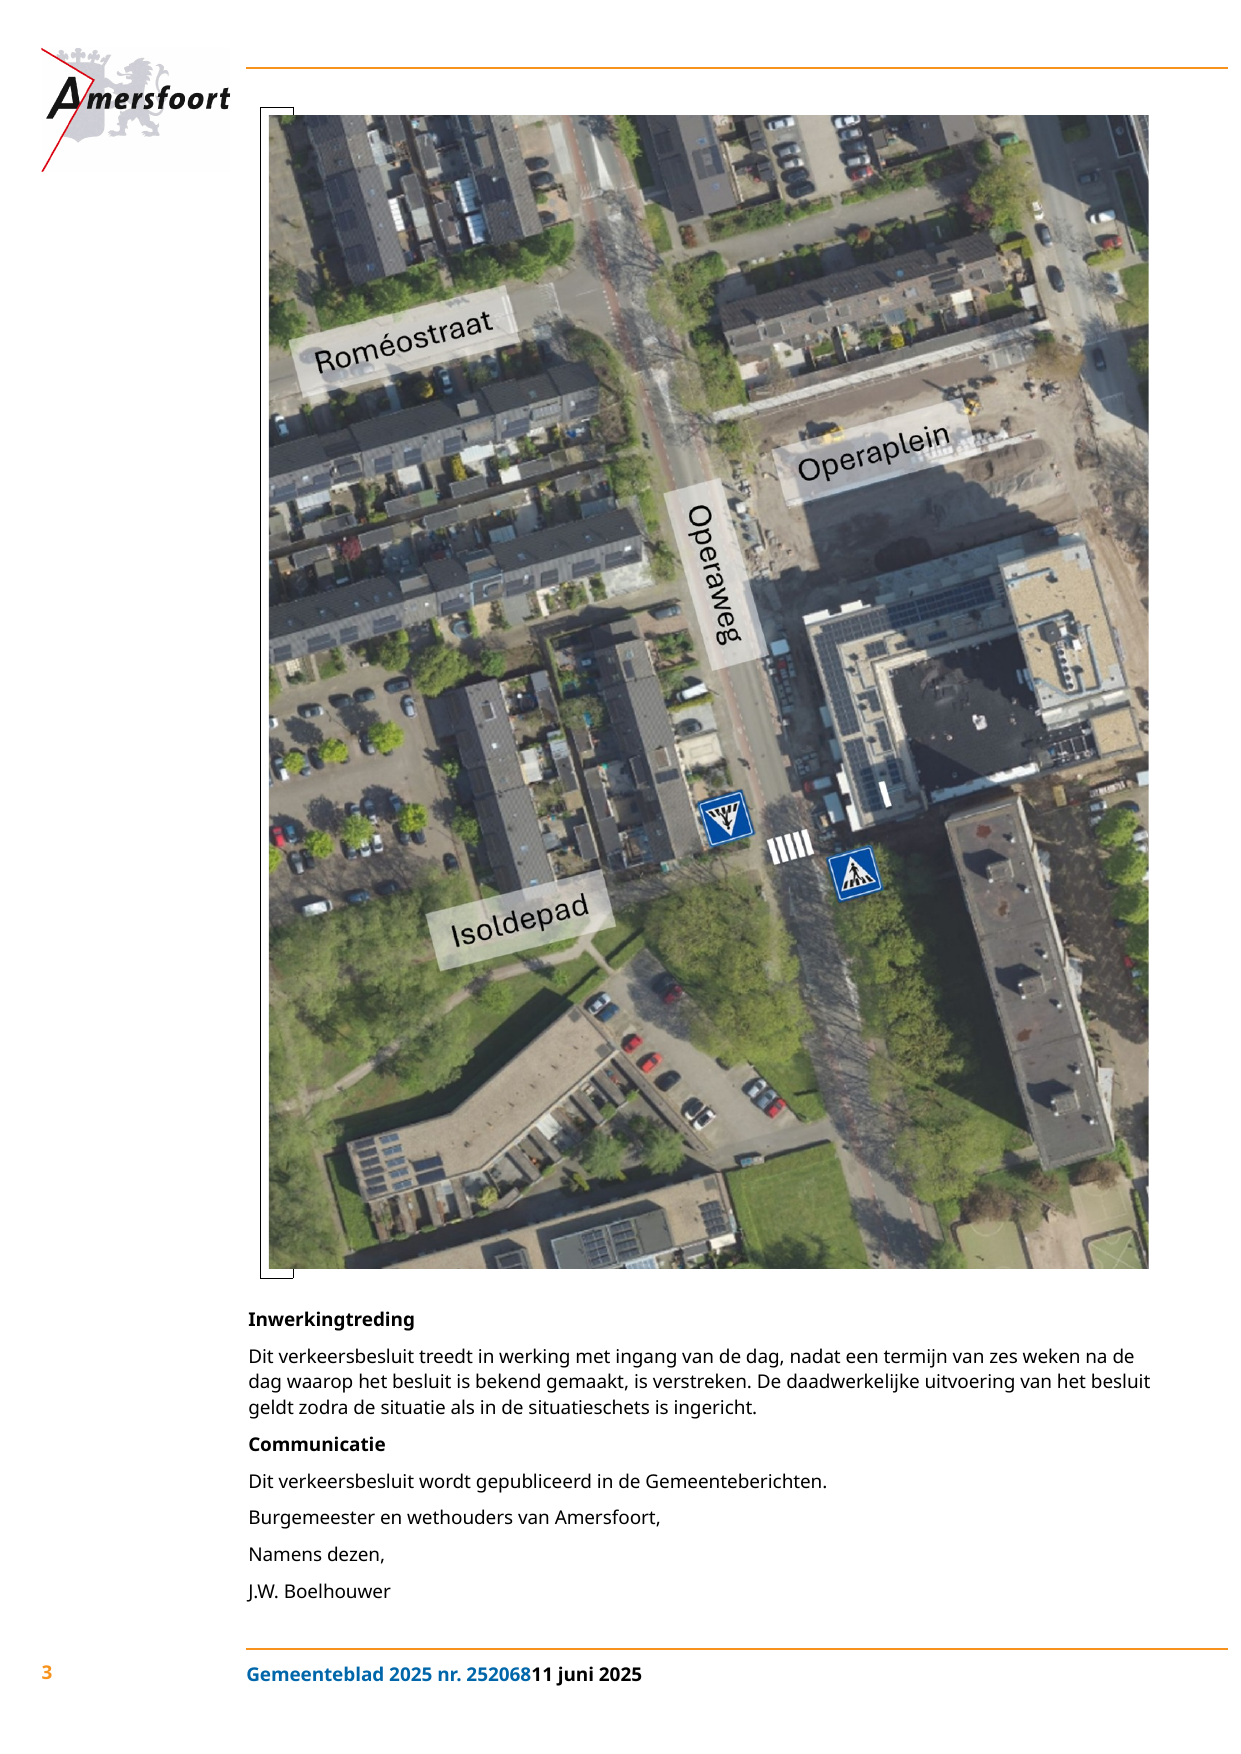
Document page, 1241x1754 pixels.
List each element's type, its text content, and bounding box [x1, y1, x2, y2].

picture [268, 115, 1149, 1269]
text Namens dezen, [248, 1541, 1152, 1567]
text Communicatie [248, 1431, 1152, 1457]
text Dit verkeersbesluit treedt in werking met ingang van de dag, nadat een termijn van zes weken na de dag waarop het besluit is bekend gemaakt, is verstreken. De daadwerkelijke uitvoering van het besluit geldt zodra de situatie als in de situatieschets is ingericht. [248, 1343, 1152, 1420]
text Inwerkingtreding [248, 1306, 1152, 1332]
text J.W. Boelhouwer [248, 1578, 1152, 1603]
text Dit verkeersbesluit wordt gepubliceerd in de Gemeenteberichten. [248, 1468, 1152, 1493]
picture [41, 47, 231, 172]
text Burgemeester en wethouders van Amersfoort, [248, 1504, 1152, 1530]
